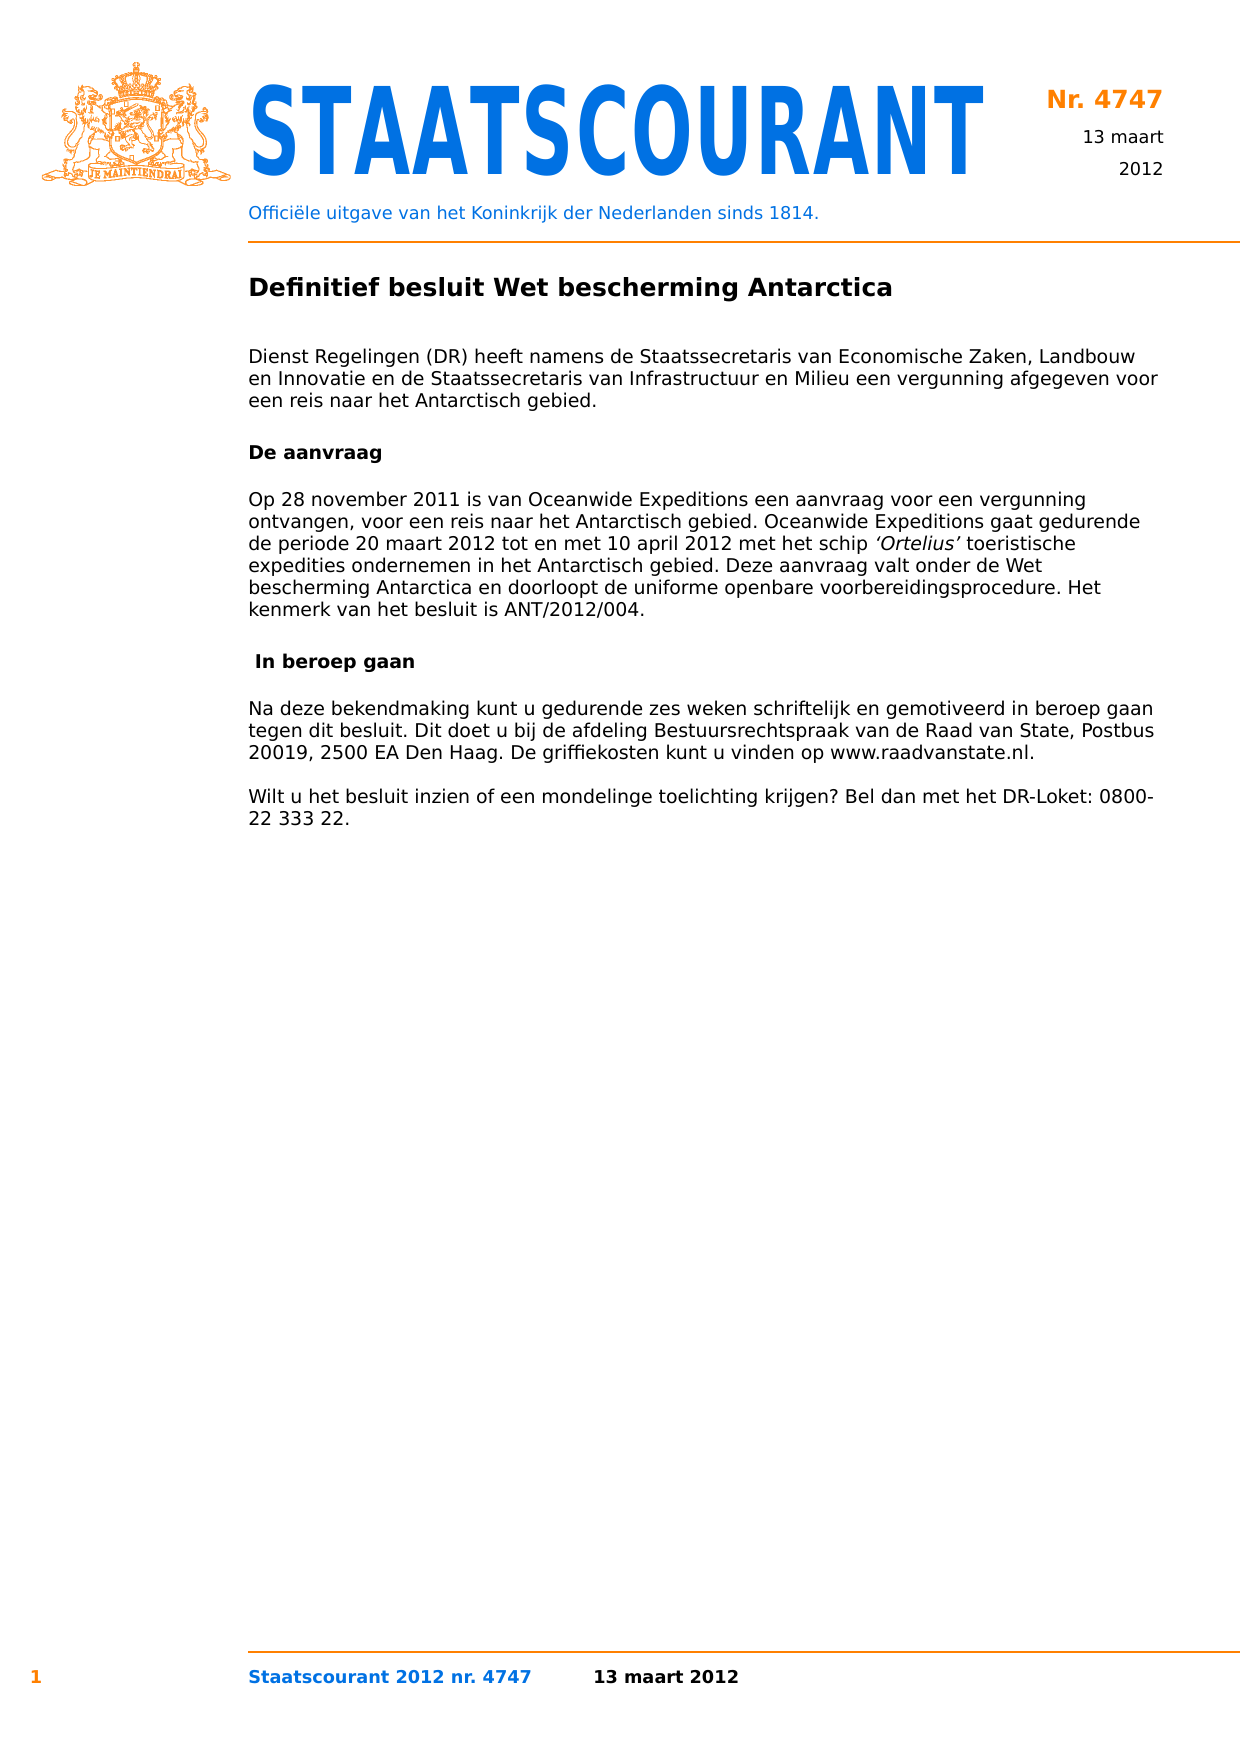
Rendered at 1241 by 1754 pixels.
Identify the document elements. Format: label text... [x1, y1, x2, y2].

table_cell 2012 [998, 153, 1240, 203]
picture [41, 62, 231, 186]
text Op 28 november 2011 is van Oceanwide Expeditions een aanvraag voor een vergunning ontvangen, voor een reis naar het Antarctisch gebied. Oceanwide Expeditions gaat gedurende de periode 20 maart 2012 tot en met 10 april 2012 met het schip ‘Ortelius’ toeristische expedities ondernemen in het Antarctisch gebied. Deze aanvraag valt onder de Wet bescherming Antarctica en doorloopt de uniforme openbare voorbereidingsprocedure. Het kenmerk van het besluit is ANT/2012/004. [248, 489, 1163, 621]
subtitle Definitief besluit Wet bescherming Antarctica [248, 273, 1163, 302]
subtitle In beroep gaan [248, 651, 1163, 673]
subtitle De aanvraag [248, 442, 1163, 464]
text Dienst Regelingen (DR) heeft namens de Staatssecretaris van Economische Zaken, Landbouw en Innovatie en de Staatssecretaris van Infrastructuur en Milieu een vergunning afgegeven voor een reis naar het Antarctisch gebied. [248, 346, 1163, 412]
table_cell Officiële uitgave van het Koninkrijk der Nederlanden sinds 1814. [248, 203, 1240, 241]
text Na deze bekendmaking kunt u gedurende zes weken schriftelijk en gemotiveerd in beroep gaan tegen dit besluit. Dit doet u bij de afdeling Bestuursrechtspraak van de Raad van State, Postbus 20019, 2500 EA Den Haag. De griffiekosten kunt u vinden op www.raadvanstate.nl. [248, 698, 1163, 764]
table_cell 13 maart [998, 121, 1240, 153]
table_header Nr. 4747 [998, 62, 1240, 121]
table_header STAATSCOURANT [248, 62, 998, 203]
table_header [25, 62, 248, 241]
text Wilt u het besluit inzien of een mondelinge toelichting krijgen? Bel dan met het DR-Loket: 0800-22 333 22. [248, 786, 1163, 829]
